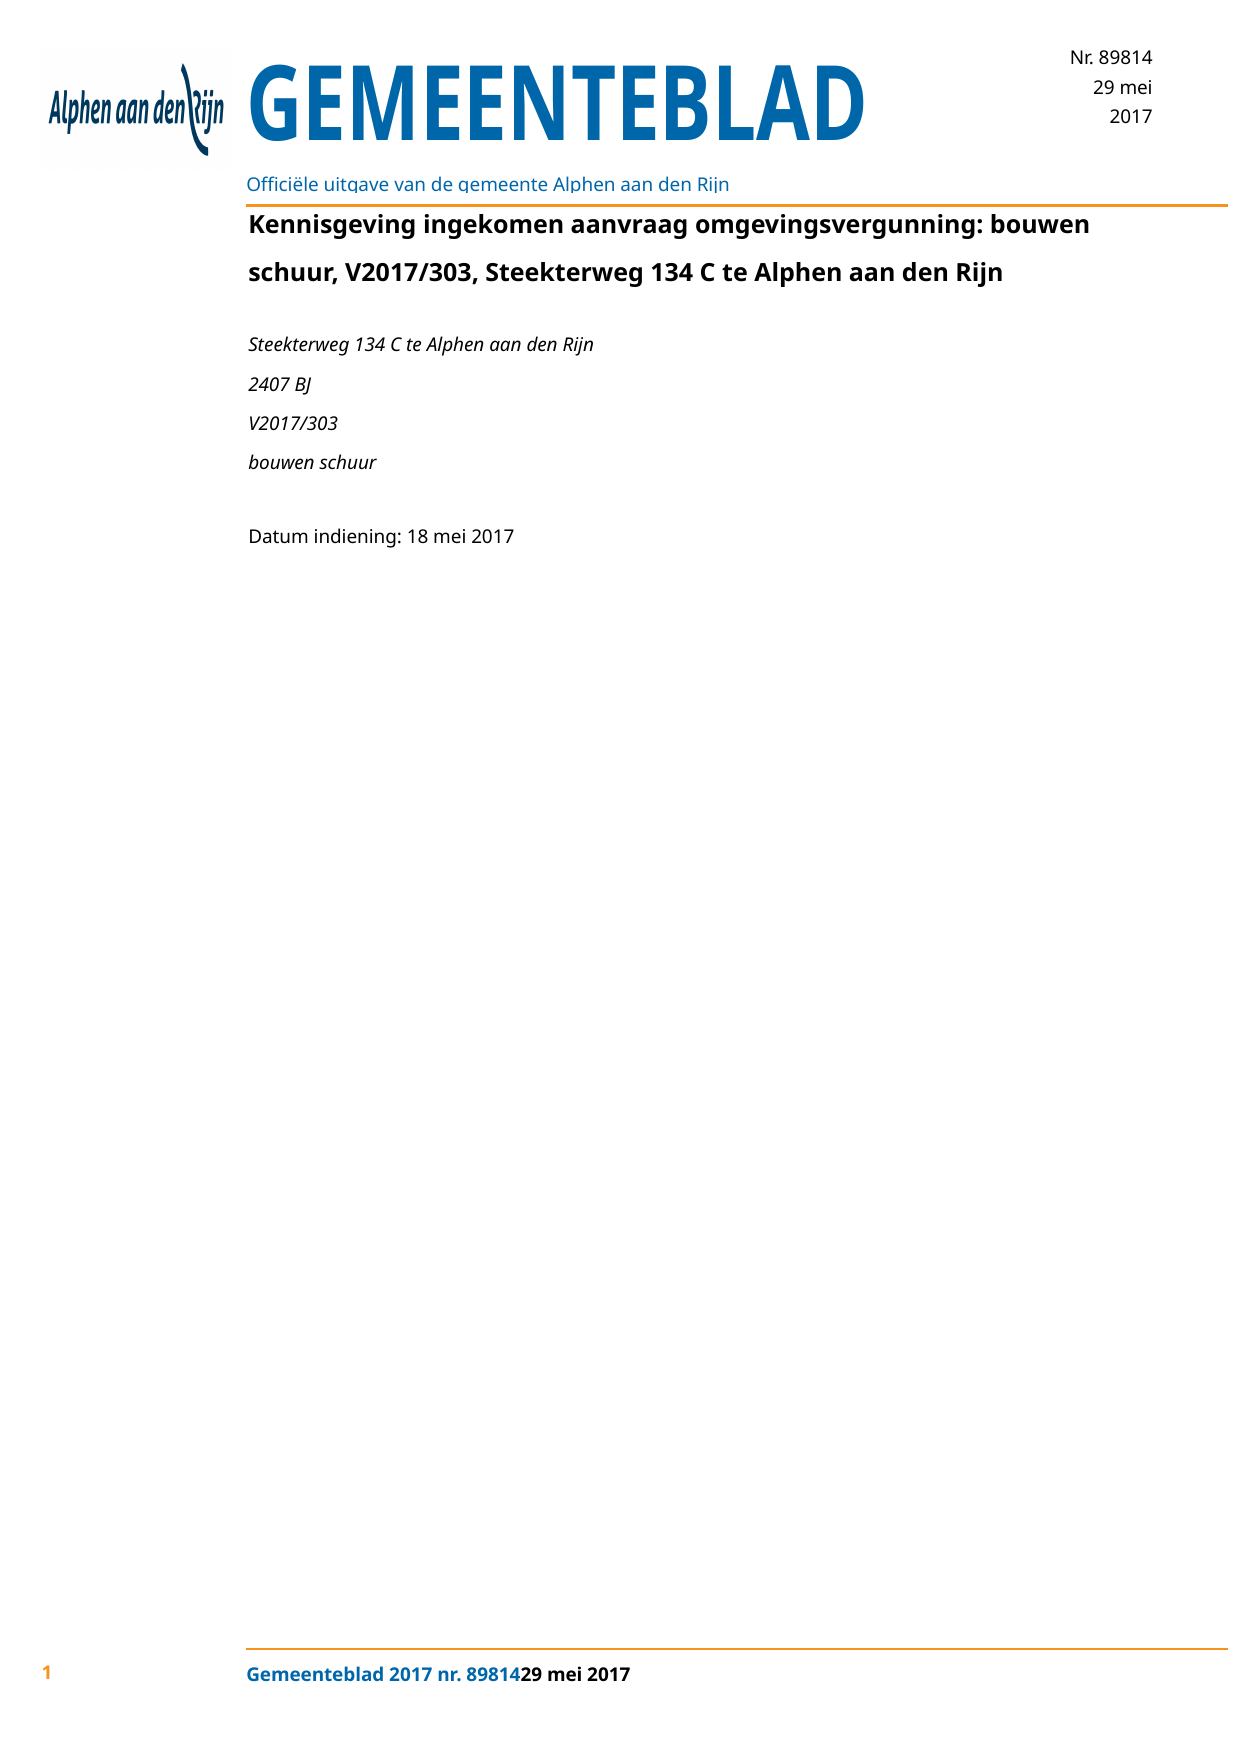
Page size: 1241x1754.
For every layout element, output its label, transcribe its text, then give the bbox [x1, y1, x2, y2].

text Kennisgeving ingekomen aanvraag omgevingsvergunning: bouwen schuur, V2017/303, Steekterweg 134 C te Alphen aan den Rijn [248, 207, 1152, 288]
text Datum indiening: 18 mei 2017 [248, 523, 1152, 548]
text bouwen schuur [248, 449, 1152, 475]
text Steekterweg 134 C te Alphen aan den Rijn [248, 331, 1152, 357]
text 2407 BJ [248, 371, 1152, 396]
text V2017/303 [248, 410, 1152, 436]
picture [41, 47, 231, 172]
